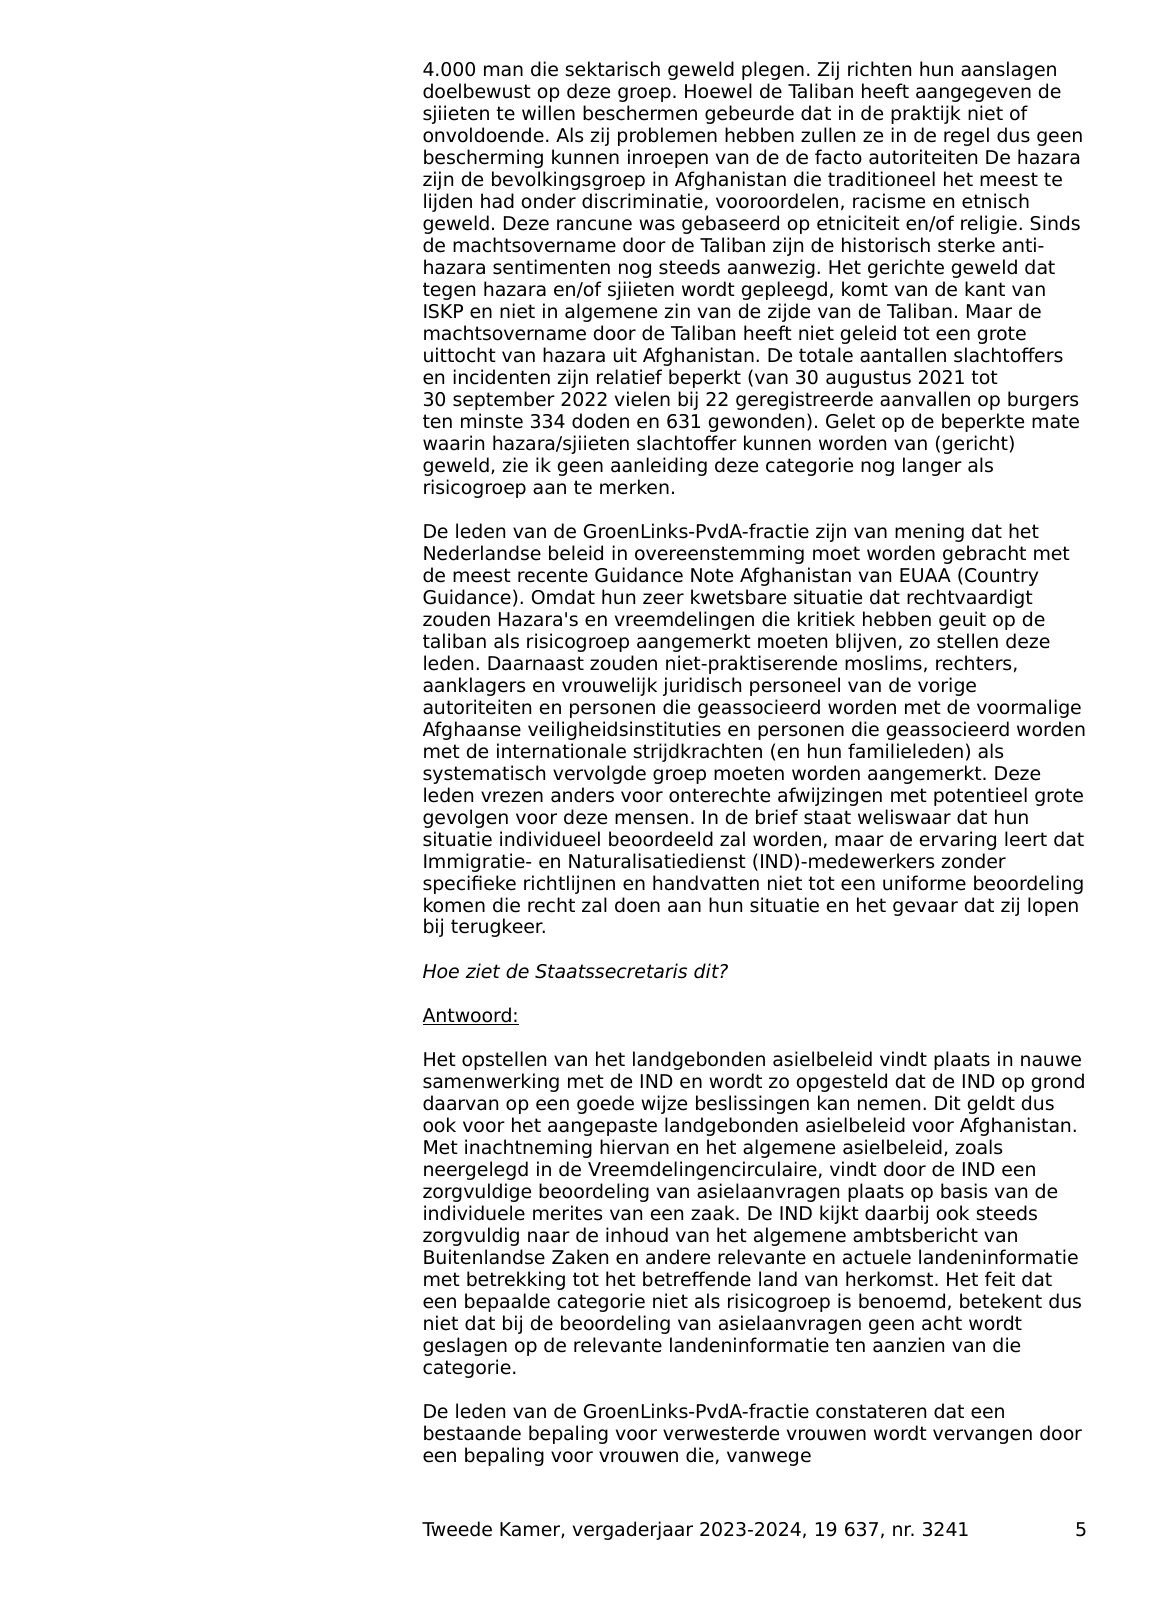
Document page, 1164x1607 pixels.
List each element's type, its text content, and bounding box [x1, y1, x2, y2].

text Hoe ziet de Staatssecretaris dit? [422, 961, 1087, 983]
text 4.000 man die sektarisch geweld plegen. Zij richten hun aanslagen doelbewust op deze groep. Hoewel de Taliban heeft aangegeven de sjiieten te willen beschermen gebeurde dat in de praktijk niet of onvoldoende. Als zij problemen hebben zullen ze in de regel dus geen bescherming kunnen inroepen van de de facto autoriteiten De hazara zijn de bevolkingsgroep in Afghanistan die traditioneel het meest te lijden had onder discriminatie, vooroordelen, racisme en etnisch geweld. Deze rancune was gebaseerd op etniciteit en/of religie. Sinds de machtsovername door de Taliban zijn de historisch sterke anti-hazara sentimenten nog steeds aanwezig. Het gerichte geweld dat tegen hazara en/of sjiieten wordt gepleegd, komt van de kant van ISKP en niet in algemene zin van de zijde van de Taliban. Maar de machtsovername door de Taliban heeft niet geleid tot een grote uittocht van hazara uit Afghanistan. De totale aantallen slachtoffers en incidenten zijn relatief beperkt (van 30 augustus 2021 tot 30 september 2022 vielen bij 22 geregistreerde aanvallen op burgers ten minste 334 doden en 631 gewonden). Gelet op de beperkte mate waarin hazara/sjiieten slachtoffer kunnen worden van (gericht) geweld, zie ik geen aanleiding deze categorie nog langer als risicogroep aan te merken. [422, 59, 1087, 499]
text Het opstellen van het landgebonden asielbeleid vindt plaats in nauwe samenwerking met de IND en wordt zo opgesteld dat de IND op grond daarvan op een goede wijze beslissingen kan nemen. Dit geldt dus ook voor het aangepaste landgebonden asielbeleid voor Afghanistan. Met inachtneming hiervan en het algemene asielbeleid, zoals neergelegd in de Vreemdelingencirculaire, vindt door de IND een zorgvuldige beoordeling van asielaanvragen plaats op basis van de individuele merites van een zaak. De IND kijkt daarbij ook steeds zorgvuldig naar de inhoud van het algemene ambtsbericht van Buitenlandse Zaken en andere relevante en actuele landeninformatie met betrekking tot het betreffende land van herkomst. Het feit dat een bepaalde categorie niet als risicogroep is benoemd, betekent dus niet dat bij de beoordeling van asielaanvragen geen acht wordt geslagen op de relevante landeninformatie ten aanzien van die categorie. [422, 1049, 1087, 1379]
text De leden van de GroenLinks-PvdA-fractie constateren dat een bestaande bepaling voor verwesterde vrouwen wordt vervangen door een bepaling voor vrouwen die, vanwege [422, 1401, 1087, 1467]
text De leden van de GroenLinks-PvdA-fractie zijn van mening dat het Nederlandse beleid in overeenstemming moet worden gebracht met de meest recente Guidance Note Afghanistan van EUAA (Country Guidance). Omdat hun zeer kwetsbare situatie dat rechtvaardigt zouden Hazara's en vreemdelingen die kritiek hebben geuit op de taliban als risicogroep aangemerkt moeten blijven, zo stellen deze leden. Daarnaast zouden niet-praktiserende moslims, rechters, aanklagers en vrouwelijk juridisch personeel van de vorige autoriteiten en personen die geassocieerd worden met de voormalige Afghaanse veiligheidsinstituties en personen die geassocieerd worden met de internationale strijdkrachten (en hun familieleden) als systematisch vervolgde groep moeten worden aangemerkt. Deze leden vrezen anders voor onterechte afwijzingen met potentieel grote gevolgen voor deze mensen. In de brief staat weliswaar dat hun situatie individueel beoordeeld zal worden, maar de ervaring leert dat Immigratie- en Naturalisatiedienst (IND)-medewerkers zonder specifieke richtlijnen en handvatten niet tot een uniforme beoordeling komen die recht zal doen aan hun situatie en het gevaar dat zij lopen bij terugkeer. [422, 521, 1087, 938]
subtitle Antwoord: [422, 1005, 1087, 1027]
